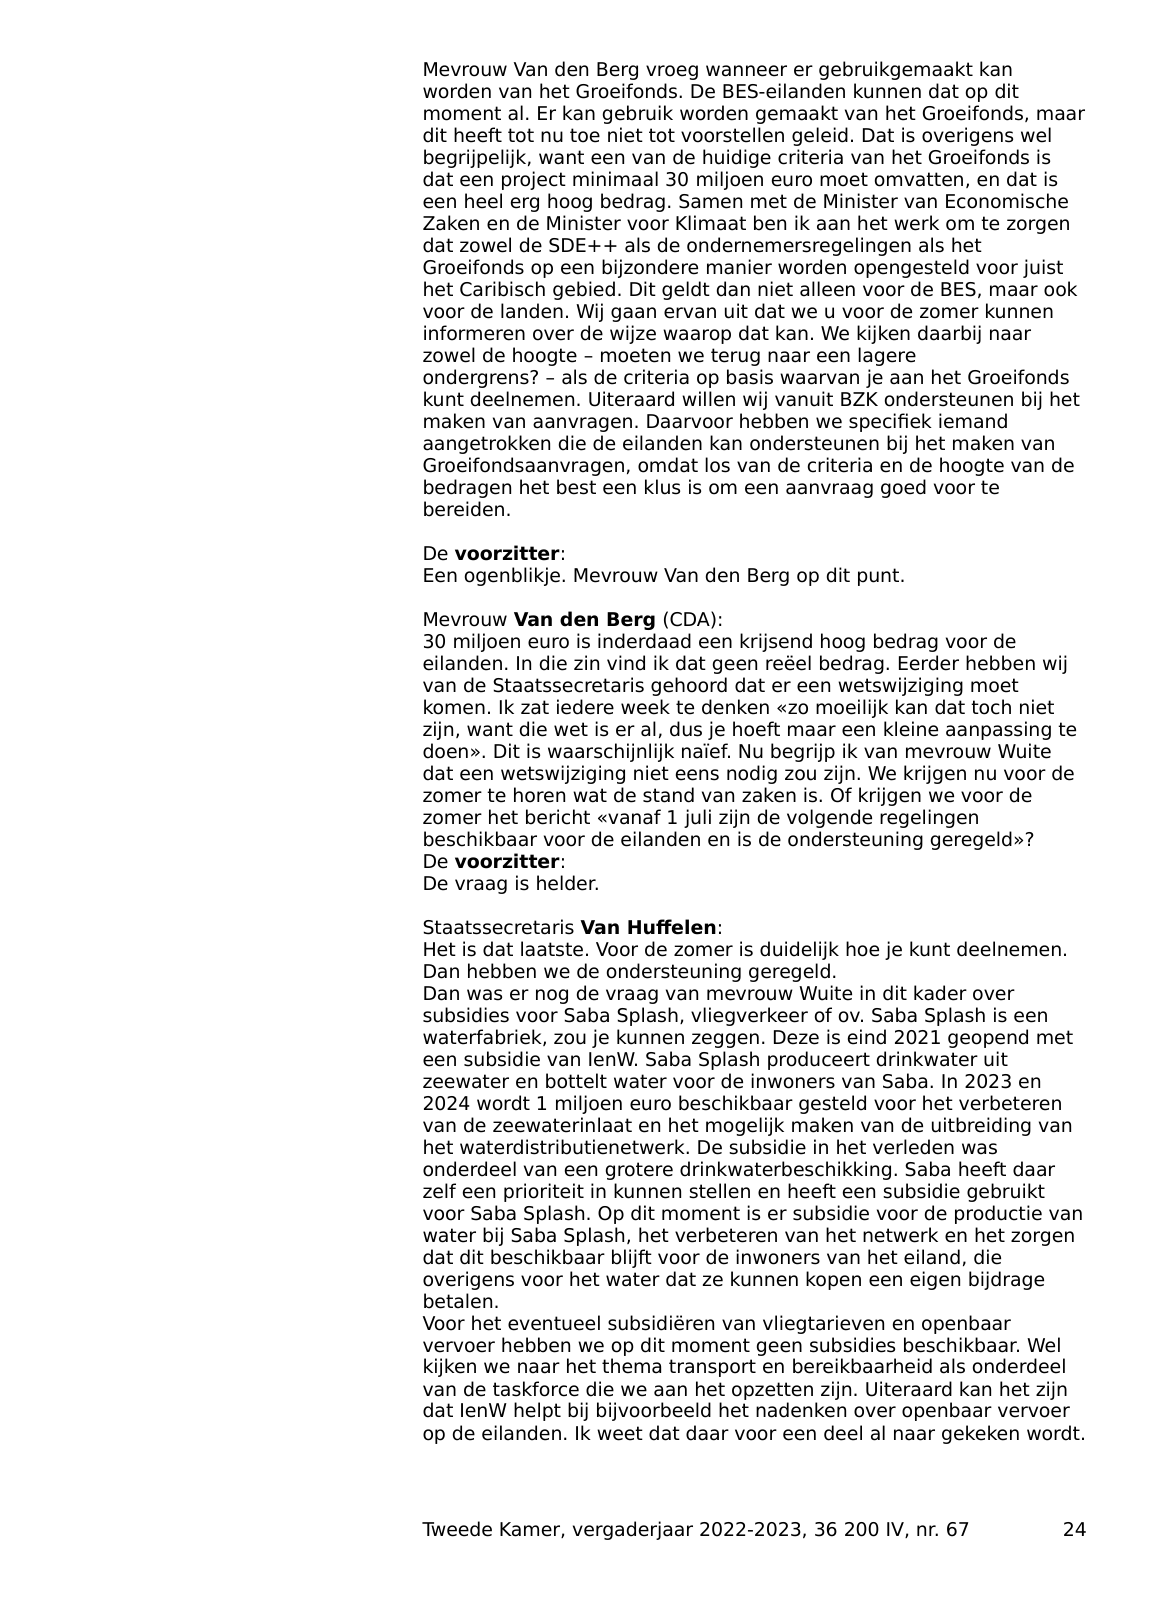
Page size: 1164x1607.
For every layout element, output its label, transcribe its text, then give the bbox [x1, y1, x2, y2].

text 30 miljoen euro is inderdaad een krijsend hoog bedrag voor de eilanden. In die zin vind ik dat geen reëel bedrag. Eerder hebben wij van de Staatssecretaris gehoord dat er een wetswijziging moet komen. Ik zat iedere week te denken «zo moeilijk kan dat toch niet zijn, want die wet is er al, dus je hoeft maar een kleine aanpassing te doen». Dit is waarschijnlijk naïef. Nu begrijp ik van mevrouw Wuite dat een wetswijziging niet eens nodig zou zijn. We krijgen nu voor de zomer te horen wat de stand van zaken is. Of krijgen we voor de zomer het bericht «vanaf 1 juli zijn de volgende regelingen beschikbaar voor de eilanden en is de ondersteuning geregeld»? [422, 631, 1087, 851]
text Mevrouw Van den Berg vroeg wanneer er gebruikgemaakt kan worden van het Groeifonds. De BES-eilanden kunnen dat op dit moment al. Er kan gebruik worden gemaakt van het Groeifonds, maar dit heeft tot nu toe niet tot voorstellen geleid. Dat is overigens wel begrijpelijk, want een van de huidige criteria van het Groeifonds is dat een project minimaal 30 miljoen euro moet omvatten, en dat is een heel erg hoog bedrag. Samen met de Minister van Economische Zaken en de Minister voor Klimaat ben ik aan het werk om te zorgen dat zowel de SDE++ als de ondernemersregelingen als het Groeifonds op een bijzondere manier worden opengesteld voor juist het Caribisch gebied. Dit geldt dan niet alleen voor de BES, maar ook voor de landen. Wij gaan ervan uit dat we u voor de zomer kunnen informeren over de wijze waarop dat kan. We kijken daarbij naar zowel de hoogte – moeten we terug naar een lagere ondergrens? – als de criteria op basis waarvan je aan het Groeifonds kunt deelnemen. Uiteraard willen wij vanuit BZK ondersteunen bij het maken van aanvragen. Daarvoor hebben we specifiek iemand aangetrokken die de eilanden kan ondersteunen bij het maken van Groeifondsaanvragen, omdat los van de criteria en de hoogte van de bedragen het best een klus is om een aanvraag goed voor te bereiden. [422, 59, 1087, 521]
text Het is dat laatste. Voor de zomer is duidelijk hoe je kunt deelnemen. Dan hebben we de ondersteuning geregeld. [422, 939, 1087, 983]
text De voorzitter: [422, 851, 1087, 873]
text Mevrouw Van den Berg (CDA): [422, 609, 1087, 631]
text Een ogenblikje. Mevrouw Van den Berg op dit punt. [422, 565, 1087, 587]
text Dan was er nog de vraag van mevrouw Wuite in dit kader over subsidies voor Saba Splash, vliegverkeer of ov. Saba Splash is een waterfabriek, zou je kunnen zeggen. Deze is eind 2021 geopend met een subsidie van IenW. Saba Splash produceert drinkwater uit zeewater en bottelt water voor de inwoners van Saba. In 2023 en 2024 wordt 1 miljoen euro beschikbaar gesteld voor het verbeteren van de zeewaterinlaat en het mogelijk maken van de uitbreiding van het waterdistributienetwerk. De subsidie in het verleden was onderdeel van een grotere drinkwaterbeschikking. Saba heeft daar zelf een prioriteit in kunnen stellen en heeft een subsidie gebruikt voor Saba Splash. Op dit moment is er subsidie voor de productie van water bij Saba Splash, het verbeteren van het netwerk en het zorgen dat dit beschikbaar blijft voor de inwoners van het eiland, die overigens voor het water dat ze kunnen kopen een eigen bijdrage betalen. [422, 983, 1087, 1312]
text Voor het eventueel subsidiëren van vliegtarieven en openbaar vervoer hebben we op dit moment geen subsidies beschikbaar. Wel kijken we naar het thema transport en bereikbaarheid als onderdeel van de taskforce die we aan het opzetten zijn. Uiteraard kan het zijn dat IenW helpt bij bijvoorbeeld het nadenken over openbaar vervoer op de eilanden. Ik weet dat daar voor een deel al naar gekeken wordt. [422, 1312, 1087, 1444]
text Staatssecretaris Van Huffelen: [422, 917, 1087, 939]
text De voorzitter: [422, 543, 1087, 565]
text De vraag is helder. [422, 873, 1087, 895]
